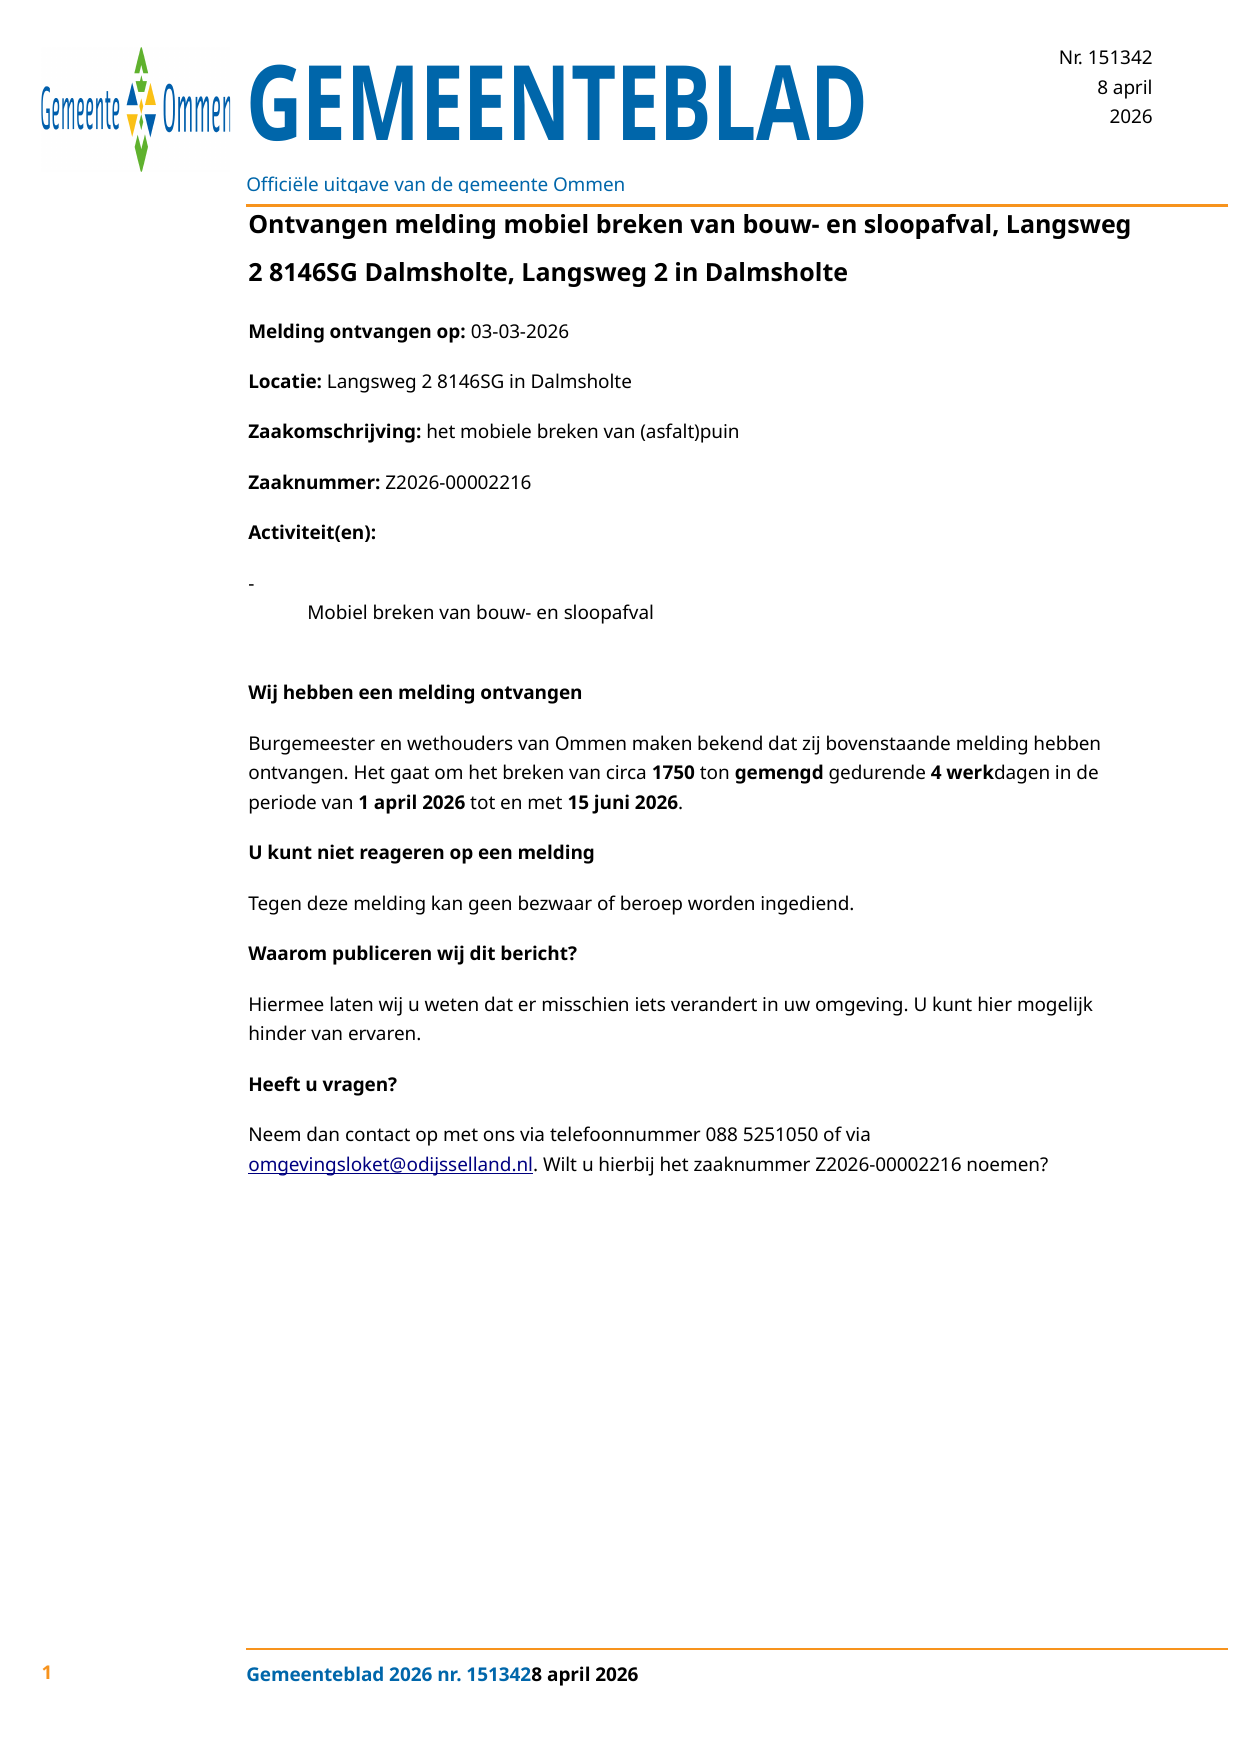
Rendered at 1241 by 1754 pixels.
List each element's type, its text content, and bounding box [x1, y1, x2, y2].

text Activiteit(en): [248, 519, 1152, 545]
text Hiermee laten wij u weten dat er misschien iets verandert in uw omgeving. U kunt hier mogelijk hinder van ervaren. [248, 991, 1152, 1046]
text Locatie: Langsweg 2 8146SG in Dalmsholte [248, 368, 1152, 394]
text Ontvangen melding mobiel breken van bouw- en sloopafval, Langsweg 2 8146SG Dalmsholte, Langsweg 2 in Dalmsholte [248, 207, 1152, 288]
text Tegen deze melding kan geen bezwaar of beroep worden ingediend. [248, 890, 1152, 916]
list Mobiel breken van bouw- en sloopafval [248, 599, 1152, 625]
text Heeft u vragen? [248, 1071, 1152, 1097]
text Wij hebben een melding ontvangen [248, 679, 1152, 705]
text Burgemeester en wethouders van Ommen maken bekend dat zij bovenstaande melding hebben ontvangen. Het gaat om het breken van circa 1750 ton gemengd gedurende 4 werkdagen in de periode van 1 april 2026 tot en met 15 juni 2026. [248, 730, 1152, 815]
text Zaaknummer: Z2026-00002216 [248, 469, 1152, 495]
text Waarom publiceren wij dit bericht? [248, 940, 1152, 966]
text U kunt niet reageren op een melding [248, 839, 1152, 865]
picture [41, 47, 231, 172]
text Neem dan contact op met ons via telefoonnummer 088 5251050 of via omgevingsloket@odijsselland.nl. Wilt u hierbij het zaaknummer Z2026-00002216 noemen? [248, 1121, 1152, 1177]
text Melding ontvangen op: 03-03-2026 [248, 318, 1152, 344]
text Zaakomschrijving: het mobiele breken van (asfalt)puin [248, 419, 1152, 444]
